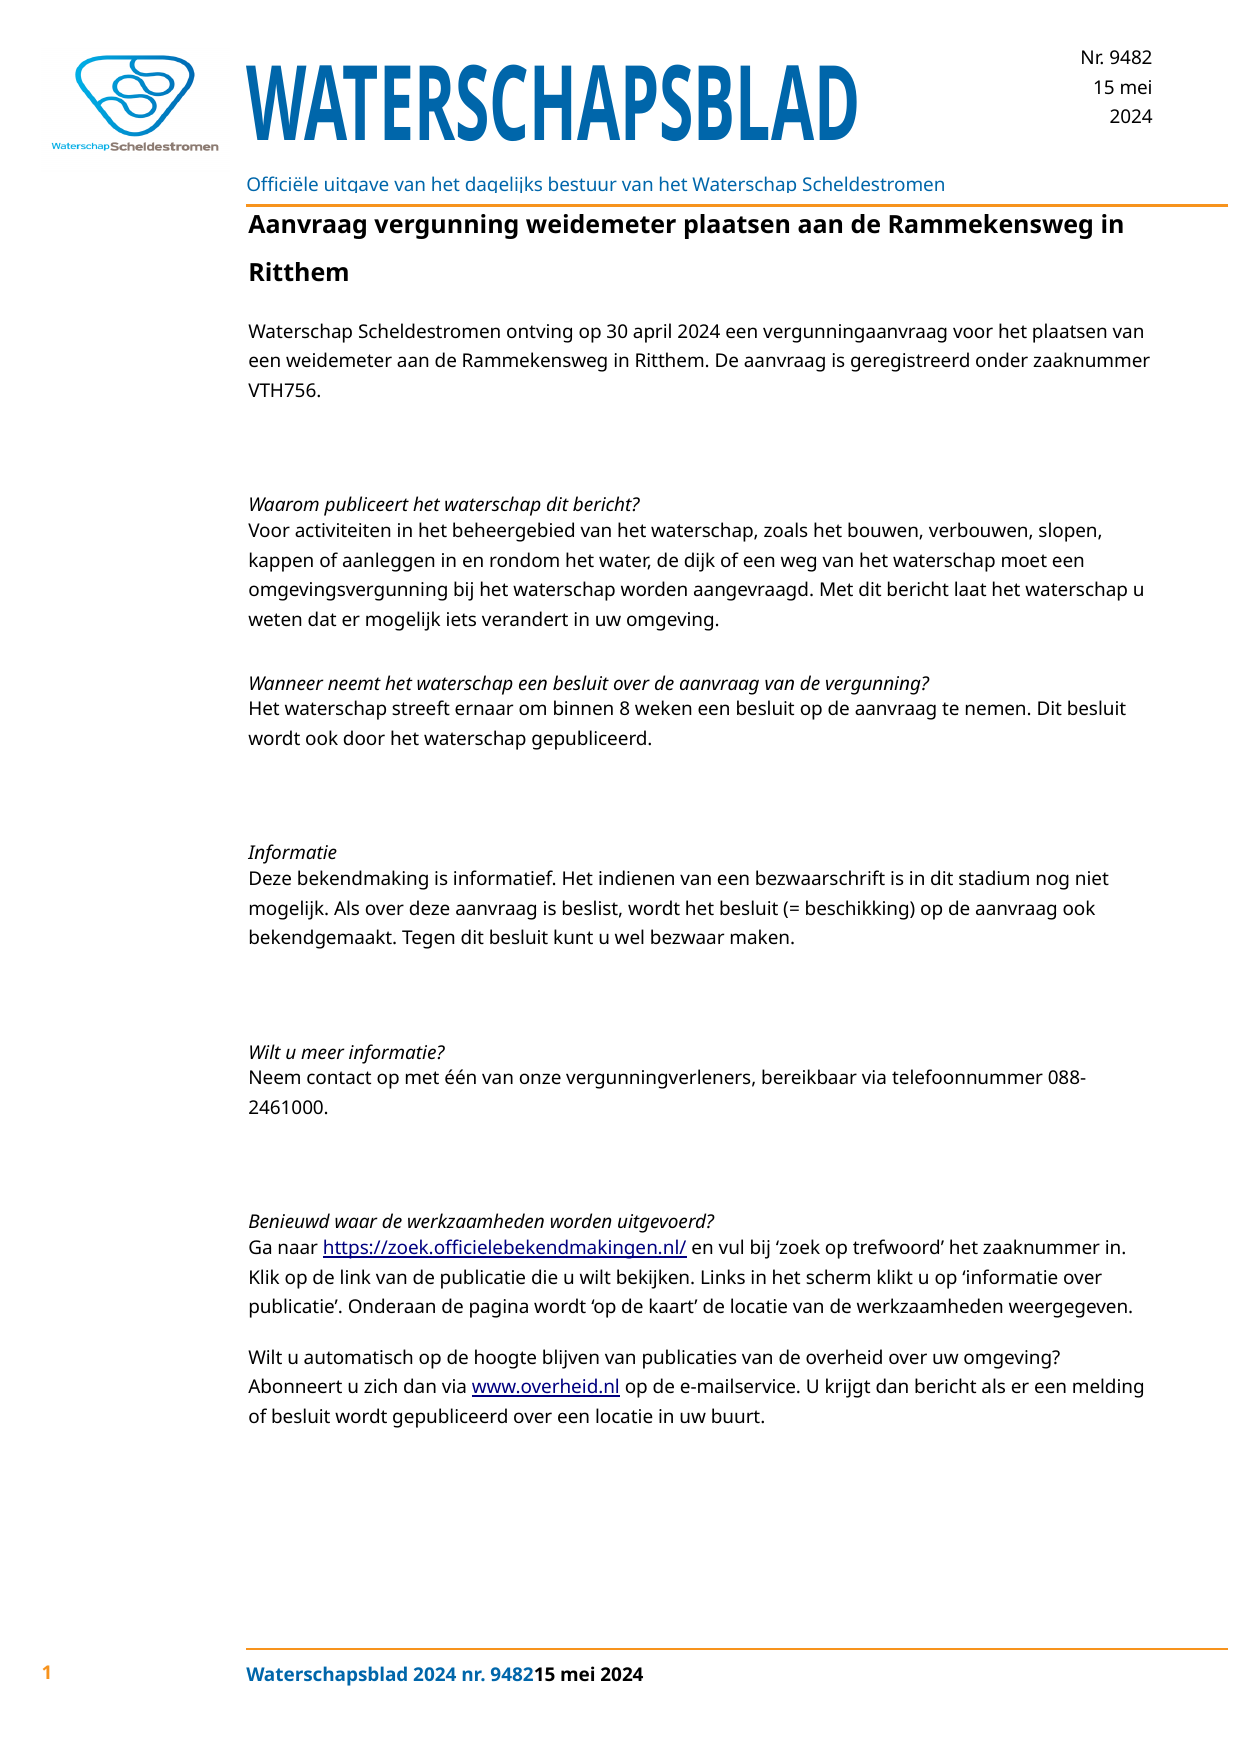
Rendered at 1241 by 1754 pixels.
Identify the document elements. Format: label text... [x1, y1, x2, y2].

text Ga naar https://zoek.officielebekendmakingen.nl/ en vul bij ‘zoek op trefwoord’ het zaaknummer in. Klik op de link van de publicatie die u wilt bekijken. Links in het scherm klikt u op ‘informatie over publicatie’. Onderaan de pagina wordt ‘op de kaart’ de locatie van de werkzaamheden weergegeven. [248, 1234, 1152, 1319]
text Wilt u meer informatie? [248, 1039, 1152, 1064]
text Wilt u automatisch op de hoogte blijven van publicaties van de overheid over uw omgeving? Abonneert u zich dan via www.overheid.nl op de e-mailservice. U krijgt dan bericht als er een melding of besluit wordt gepubliceerd over een locatie in uw buurt. [248, 1344, 1152, 1429]
text Wanneer neemt het waterschap een besluit over de aanvraag van de vergunning? [248, 670, 1152, 696]
text Informatie [248, 839, 1152, 865]
text Benieuwd waar de werkzaamheden worden uitgevoerd? [248, 1208, 1152, 1234]
text Waarom publiceert het waterschap dit bericht? [248, 491, 1152, 517]
text Waterschap Scheldestromen ontving op 30 april 2024 een vergunningaanvraag voor het plaatsen van een weidemeter aan de Rammekensweg in Ritthem. De aanvraag is geregistreerd onder zaaknummer VTH756. [248, 318, 1152, 403]
text Voor activiteiten in het beheergebied van het waterschap, zoals het bouwen, verbouwen, slopen, kappen of aanleggen in en rondom het water, de dijk of een weg van het waterschap moet een omgevingsvergunning bij het waterschap worden aangevraagd. Met dit bericht laat het waterschap u weten dat er mogelijk iets verandert in uw omgeving. [248, 517, 1152, 632]
picture [41, 47, 231, 172]
text Deze bekendmaking is informatief. Het indienen van een bezwaarschrift is in dit stadium nog niet mogelijk. Als over deze aanvraag is beslist, wordt het besluit (= beschikking) op de aanvraag ook bekendgemaakt. Tegen dit besluit kunt u wel bezwaar maken. [248, 865, 1152, 950]
text Het waterschap streeft ernaar om binnen 8 weken een besluit op de aanvraag te nemen. Dit besluit wordt ook door het waterschap gepubliceerd. [248, 696, 1152, 751]
text Neem contact op met één van onze vergunningverleners, bereikbaar via telefoonnummer 088-2461000. [248, 1064, 1152, 1120]
text Aanvraag vergunning weidemeter plaatsen aan de Rammekensweg in Ritthem [248, 207, 1152, 288]
